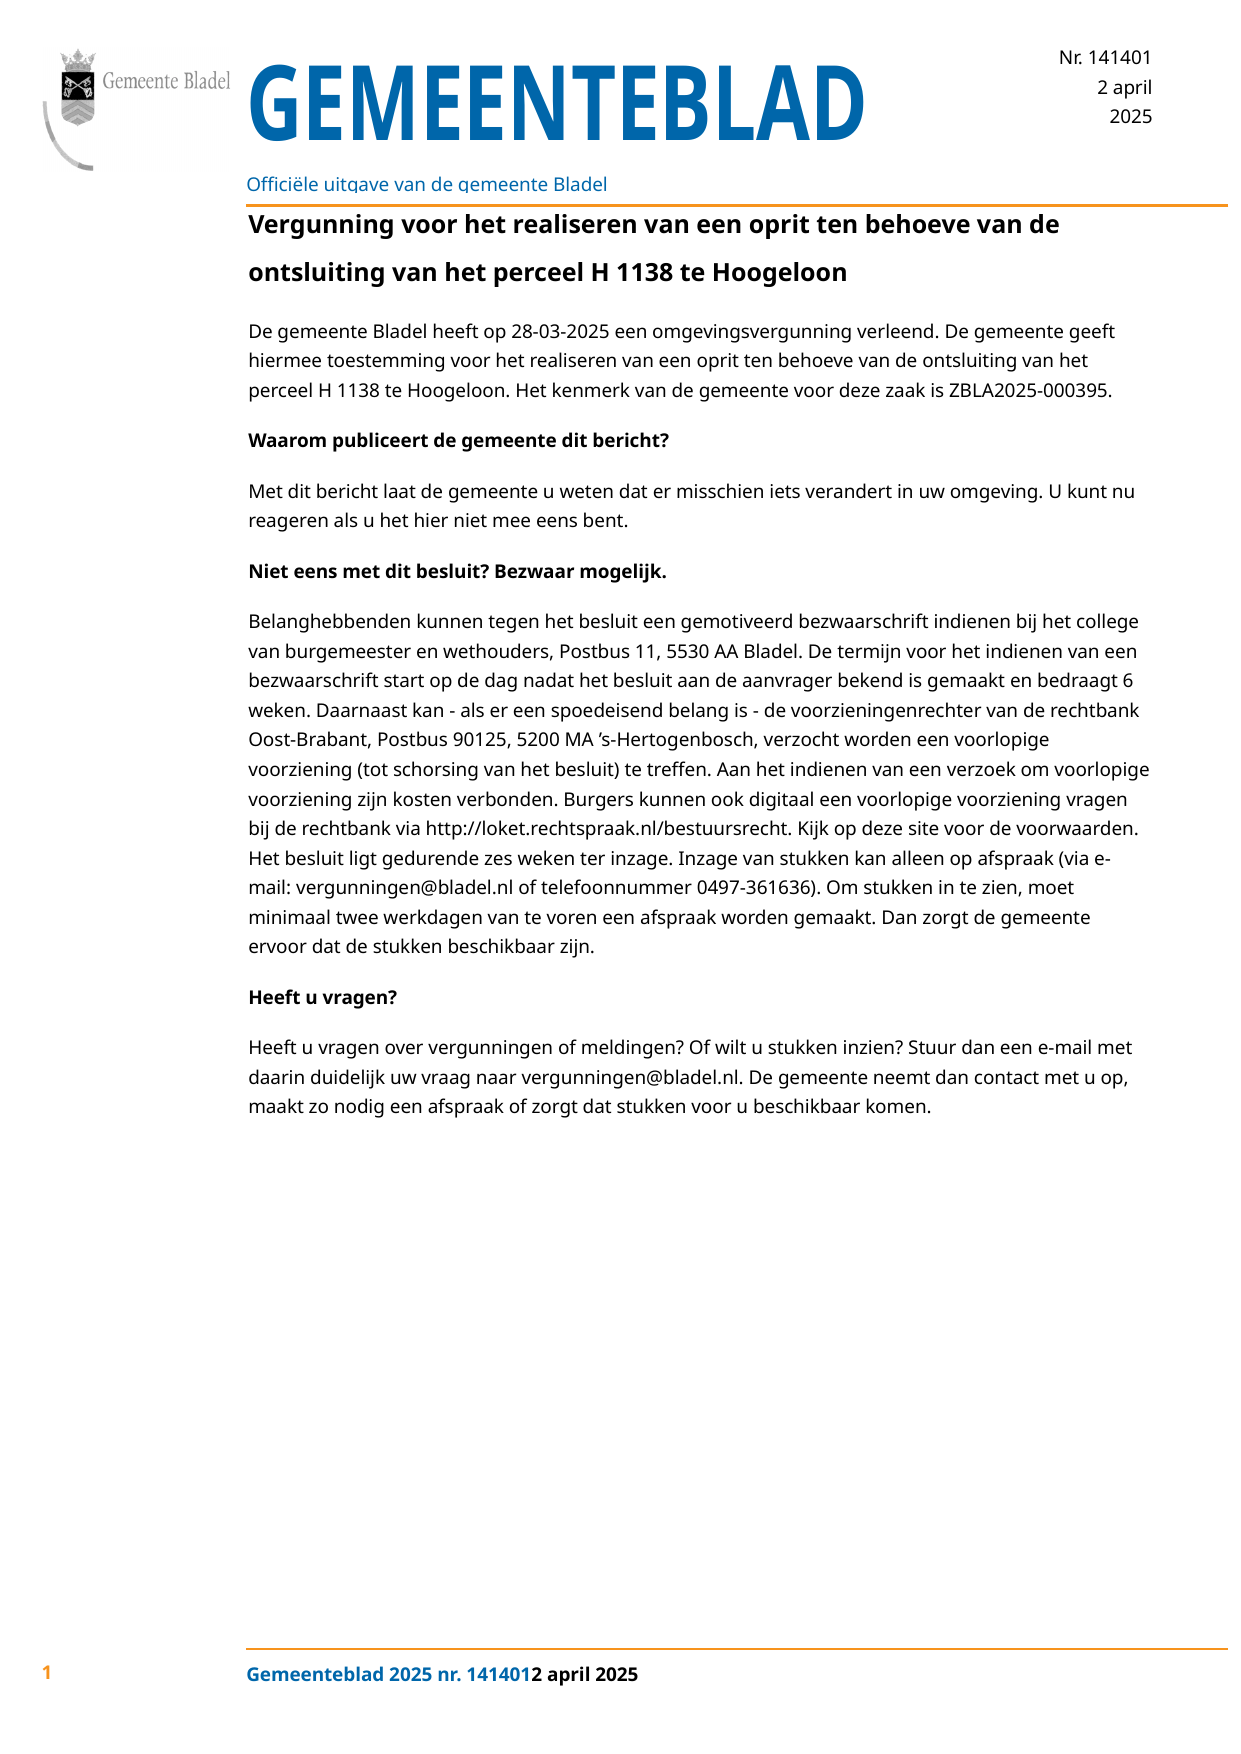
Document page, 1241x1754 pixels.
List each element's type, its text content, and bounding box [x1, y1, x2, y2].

text Heeft u vragen over vergunningen of meldingen? Of wilt u stukken inzien? Stuur dan een e-mail met daarin duidelijk uw vraag naar vergunningen@bladel.nl. De gemeente neemt dan contact met u op, maakt zo nodig een afspraak of zorgt dat stukken voor u beschikbaar komen. [248, 1034, 1152, 1119]
text Waarom publiceert de gemeente dit bericht? [248, 427, 1152, 453]
text Heeft u vragen? [248, 984, 1152, 1010]
text Met dit bericht laat de gemeente u weten dat er misschien iets verandert in uw omgeving. U kunt nu reageren als u het hier niet mee eens bent. [248, 478, 1152, 533]
text Belanghebbenden kunnen tegen het besluit een gemotiveerd bezwaarschrift indienen bij het college van burgemeester en wethouders, Postbus 11, 5530 AA Bladel. De termijn voor het indienen van een bezwaarschrift start op de dag nadat het besluit aan de aanvrager bekend is gemaakt en bedraagt 6 weken. Daarnaast kan - als er een spoedeisend belang is - de voorzieningenrechter van de rechtbank Oost-Brabant, Postbus 90125, 5200 MA ’s-Hertogenbosch, verzocht worden een voorlopige voorziening (tot schorsing van het besluit) te treffen. Aan het indienen van een verzoek om voorlopige voorziening zijn kosten verbonden. Burgers kunnen ook digitaal een voorlopige voorziening vragen bij de rechtbank via http://loket.rechtspraak.nl/bestuursrecht. Kijk op deze site voor de voorwaarden. Het besluit ligt gedurende zes weken ter inzage. Inzage van stukken kan alleen op afspraak (via e-mail: vergunningen@bladel.nl of telefoonnummer 0497-361636). Om stukken in te zien, moet minimaal twee werkdagen van te voren een afspraak worden gemaakt. Dan zorgt de gemeente ervoor dat de stukken beschikbaar zijn. [248, 608, 1152, 959]
text Niet eens met dit besluit? Bezwaar mogelijk. [248, 558, 1152, 584]
text De gemeente Bladel heeft op 28-03-2025 een omgevingsvergunning verleend. De gemeente geeft hiermee toestemming voor het realiseren van een oprit ten behoeve van de ontsluiting van het perceel H 1138 te Hoogeloon. Het kenmerk van de gemeente voor deze zaak is ZBLA2025-000395. [248, 318, 1152, 403]
picture [41, 47, 231, 172]
text Vergunning voor het realiseren van een oprit ten behoeve van de ontsluiting van het perceel H 1138 te Hoogeloon [248, 207, 1152, 288]
